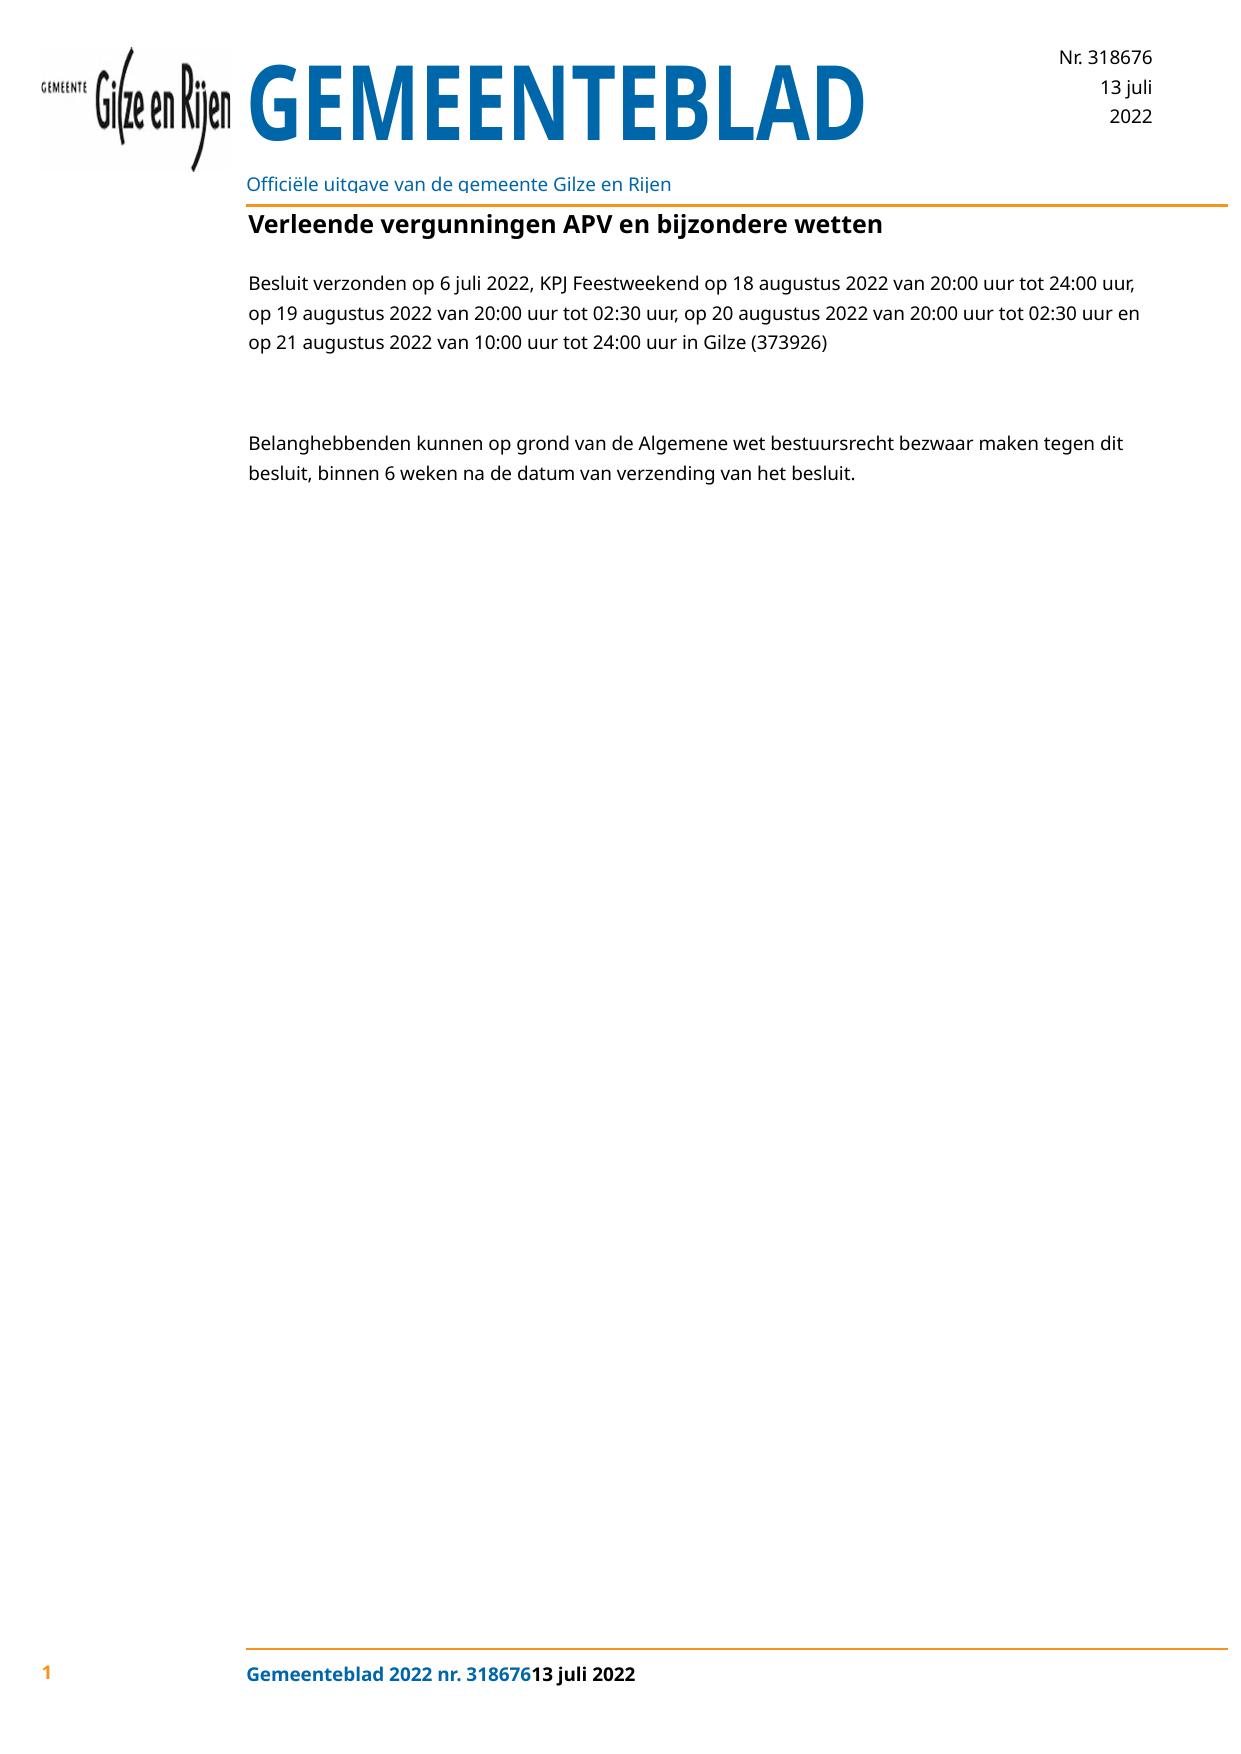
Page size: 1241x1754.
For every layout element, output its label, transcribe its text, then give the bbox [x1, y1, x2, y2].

text Belanghebbenden kunnen op grond van de Algemene wet bestuursrecht bezwaar maken tegen dit besluit, binnen 6 weken na de datum van verzending van het besluit. [248, 430, 1152, 486]
text Besluit verzonden op 6 juli 2022, KPJ Feestweekend op 18 augustus 2022 van 20:00 uur tot 24:00 uur, op 19 augustus 2022 van 20:00 uur tot 02:30 uur, op 20 augustus 2022 van 20:00 uur tot 02:30 uur en op 21 augustus 2022 van 10:00 uur tot 24:00 uur in Gilze (373926) [248, 270, 1152, 355]
picture [41, 47, 231, 172]
text Verleende vergunningen APV en bijzondere wetten [248, 207, 1152, 241]
